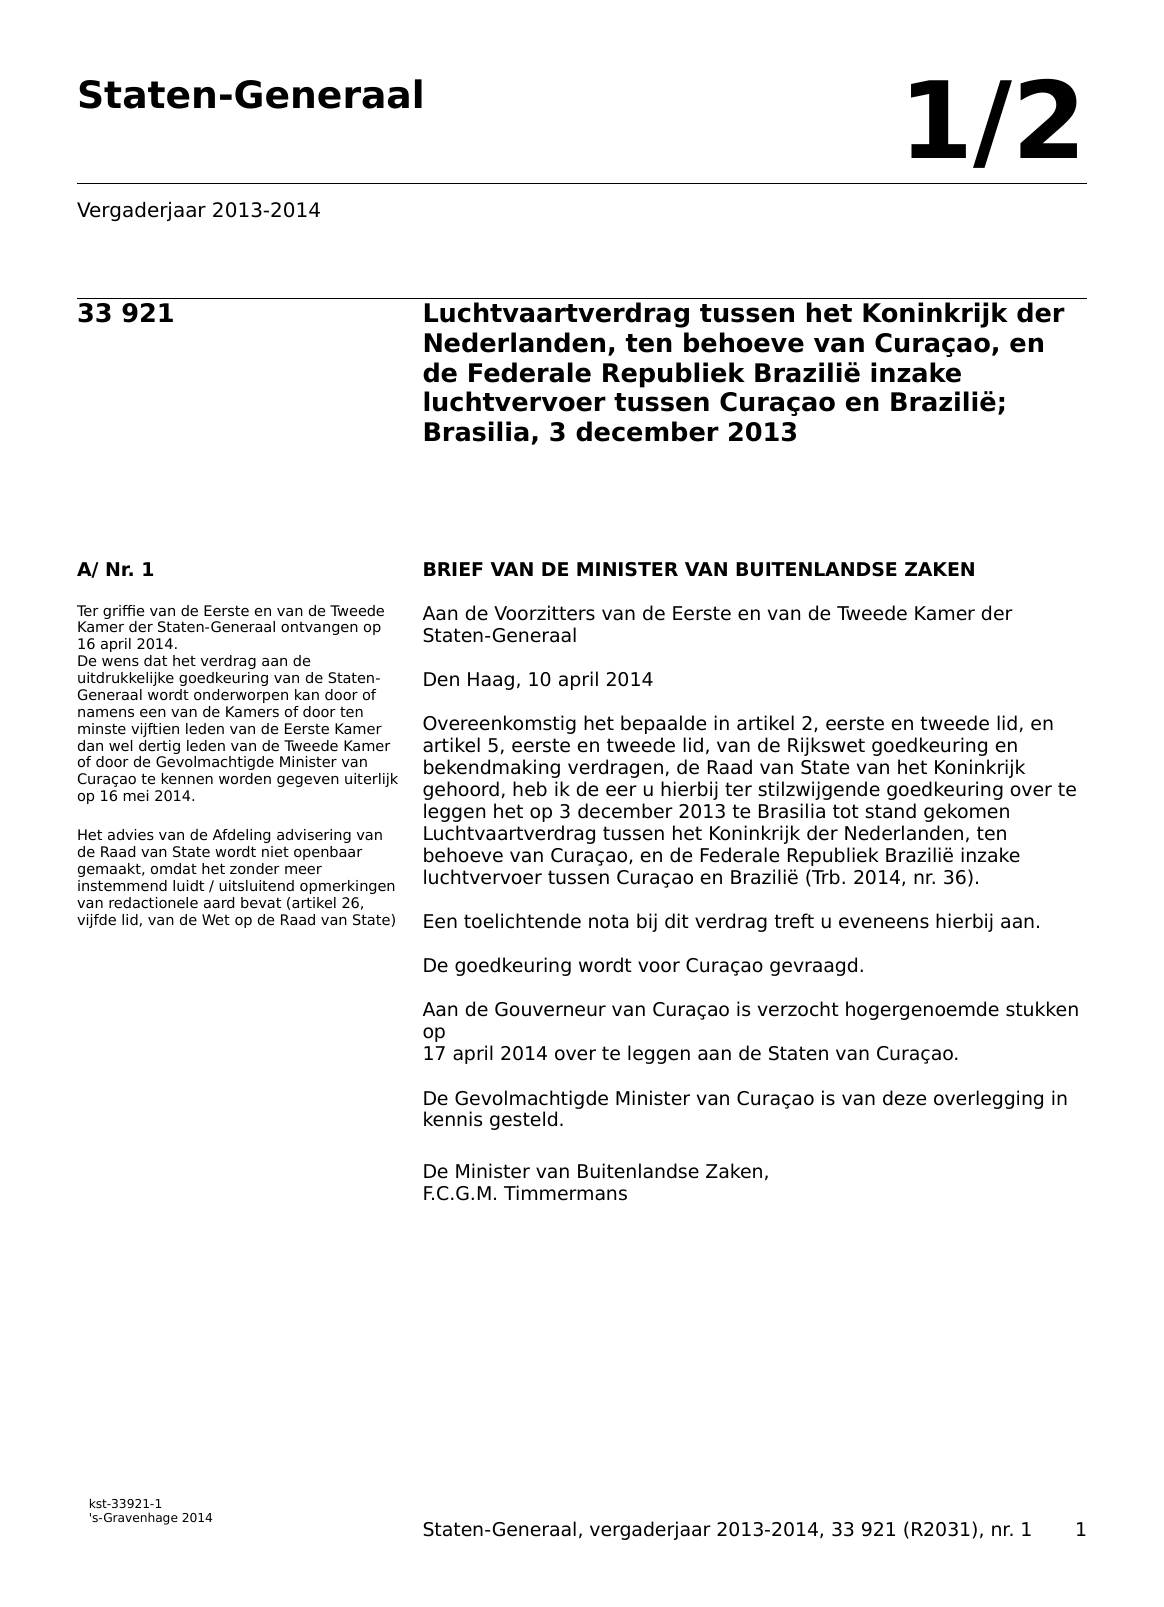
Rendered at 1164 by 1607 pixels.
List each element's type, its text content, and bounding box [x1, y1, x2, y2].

text De Gevolmachtigde Minister van Curaçao is van deze overlegging in kennis gesteld. [422, 1087, 1087, 1131]
text Ter griffie van de Eerste en van de Tweede Kamer der Staten-Generaal ontvangen op 16 april 2014. [77, 603, 399, 653]
text Een toelichtende nota bij dit verdrag treft u eveneens hierbij aan. [422, 911, 1087, 933]
text Den Haag, 10 april 2014 [422, 669, 1087, 691]
subtitle A/ Nr. 1 BRIEF VAN DE MINISTER VAN BUITENLANDSE ZAKEN [77, 558, 1087, 580]
text 's-Gravenhage 2014 [88, 1511, 323, 1525]
text De wens dat het verdrag aan de uitdrukkelijke goedkeuring van de Staten-Generaal wordt onderworpen kan door of namens een van de Kamers of door ten minste vijftien leden van de Eerste Kamer dan wel dertig leden van de Tweede Kamer of door de Gevolmachtigde Minister van Curaçao te kennen worden gegeven uiterlijk op 16 mei 2014. [77, 653, 399, 805]
text [77, 805, 399, 827]
table_header 1/2 [886, 59, 1087, 183]
text Aan de Gouverneur van Curaçao is verzocht hogergenoemde stukken op [422, 999, 1087, 1043]
table_header Staten-Generaal [77, 59, 886, 183]
text 17 april 2014 over te leggen aan de Staten van Curaçao. [422, 1043, 1087, 1065]
text Aan de Voorzitters van de Eerste en van de Tweede Kamer der Staten-Generaal [422, 603, 1087, 647]
text Het advies van de Afdeling advisering van de Raad van State wordt niet openbaar gemaakt, omdat het zonder meer instemmend luidt / uitsluitend opmerkingen van redactionele aard bevat (artikel 26, vijfde lid, van de Wet op de Raad van State) [77, 827, 399, 928]
text De goedkeuring wordt voor Curaçao gevraagd. [422, 955, 1087, 977]
text Overeenkomstig het bepaalde in artikel 2, eerste en tweede lid, en artikel 5, eerste en tweede lid, van de Rijkswet goedkeuring en bekendmaking verdragen, de Raad van State van het Koninkrijk gehoord, heb ik de eer u hierbij ter stilzwijgende goedkeuring over te leggen het op 3 december 2013 te Brasilia tot stand gekomen Luchtvaartverdrag tussen het Koninkrijk der Nederlanden, ten behoeve van Curaçao, en de Federale Republiek Brazilië inzake luchtvervoer tussen Curaçao en Brazilië (Trb. 2014, nr. 36). [422, 713, 1087, 889]
text kst-33921-1 [88, 1497, 323, 1511]
table_cell Vergaderjaar 2013-2014 [77, 184, 1087, 298]
text De Minister van Buitenlandse Zaken, F.C.G.M. Timmermans [422, 1161, 1087, 1205]
subtitle 33 921 Luchtvaartverdrag tussen het Koninkrijk der Nederlanden, ten behoeve van Curaçao, en de Federale Republiek Brazilië inzake luchtvervoer tussen Curaçao en Brazilië; Brasilia, 3 december 2013 [77, 299, 1087, 447]
